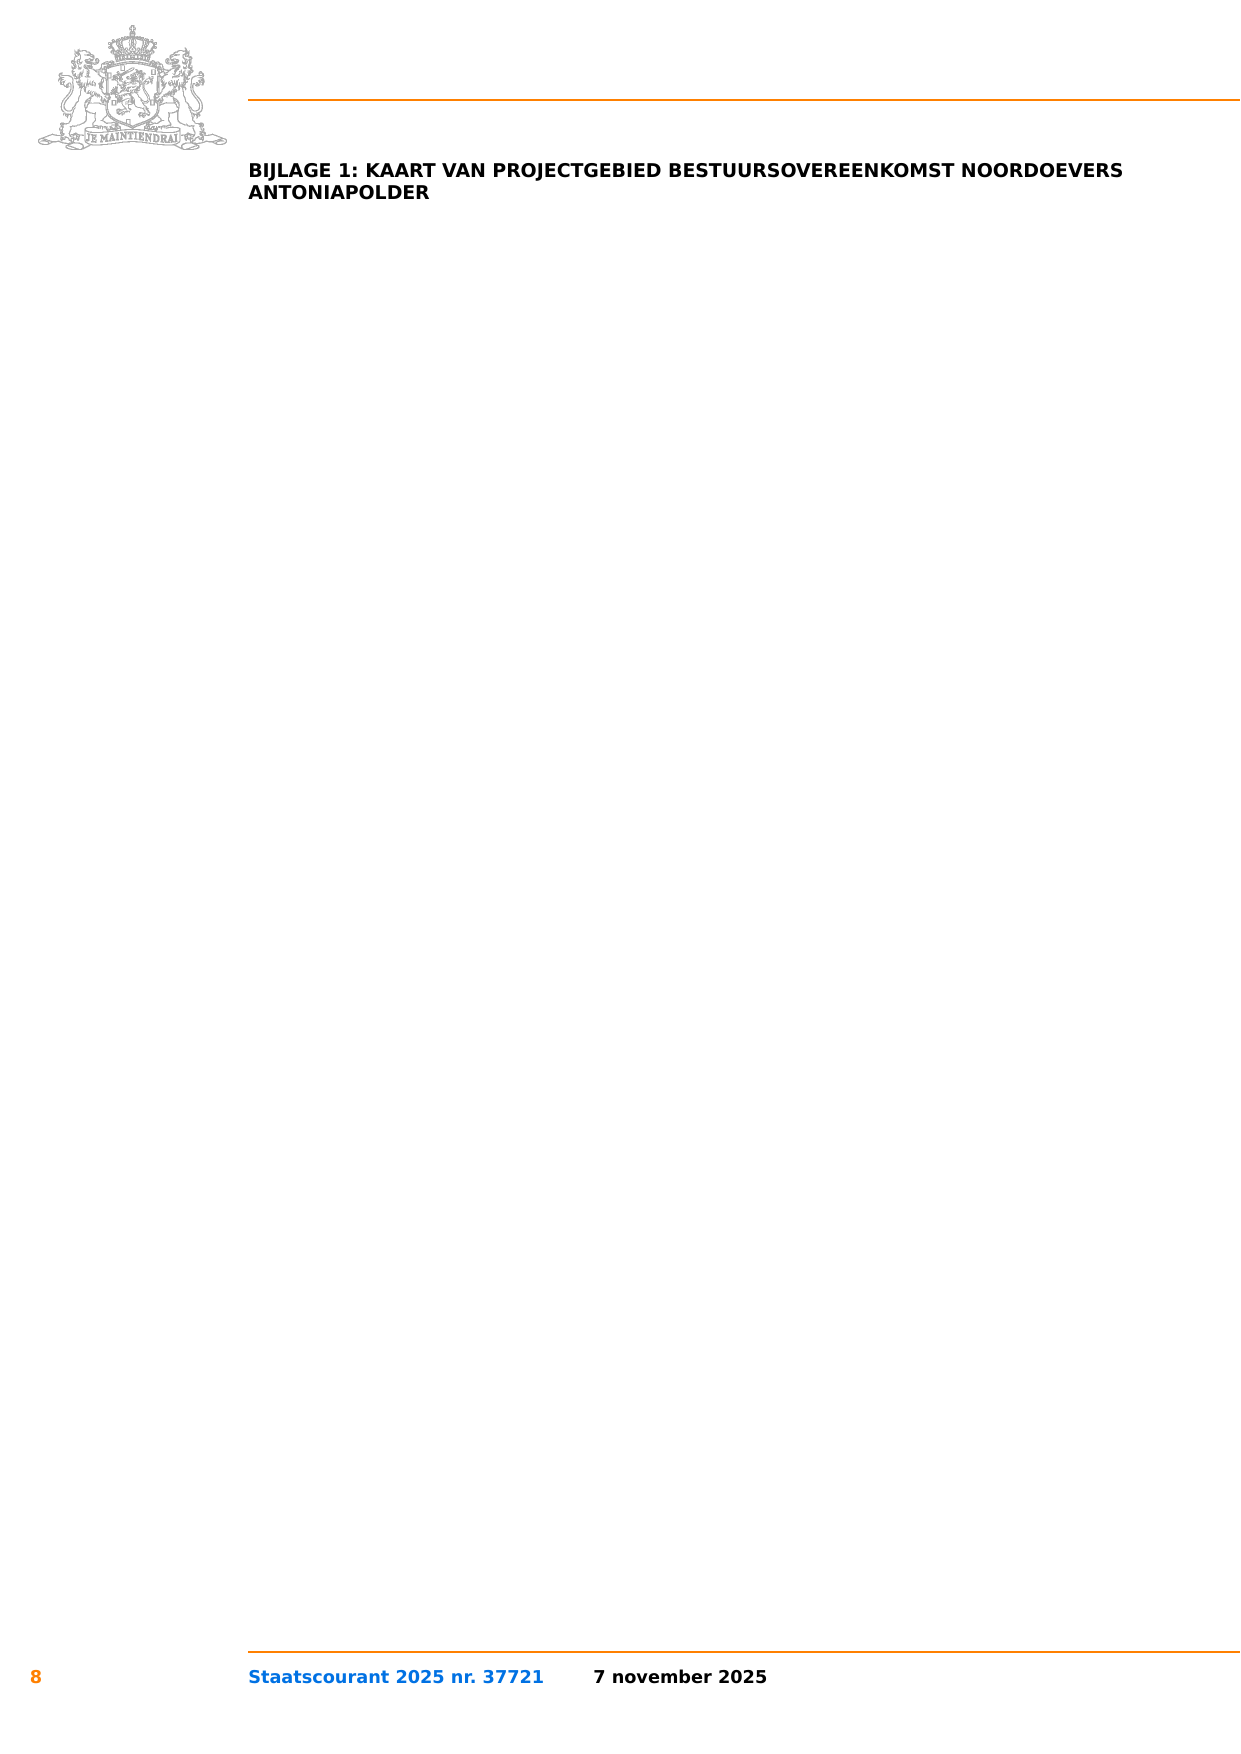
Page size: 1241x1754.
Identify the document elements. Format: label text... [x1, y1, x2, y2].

picture [38, 25, 227, 150]
subtitle BIJLAGE 1: KAART VAN PROJECTGEBIED BESTUURSOVEREENKOMST NOORDOEVERS ANTONIAPOLDER [248, 160, 1163, 204]
